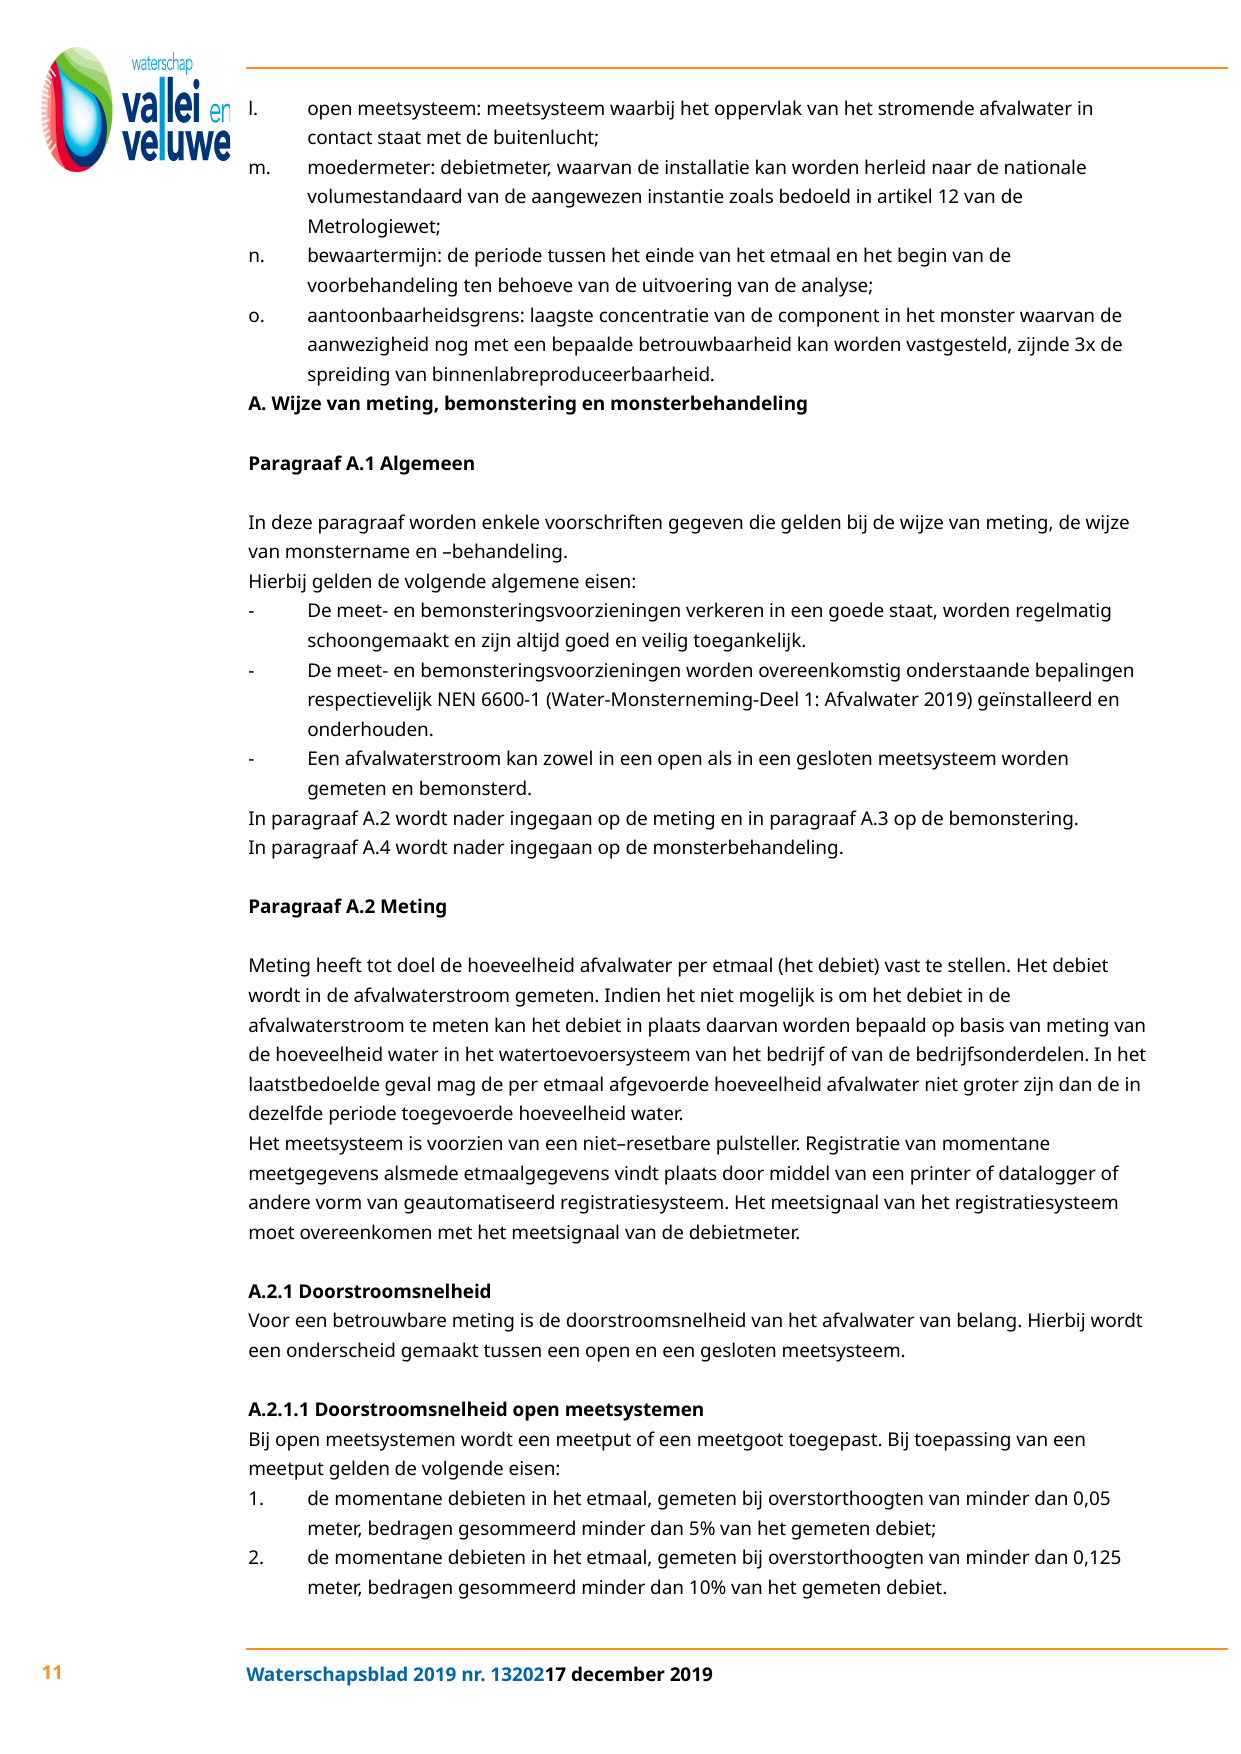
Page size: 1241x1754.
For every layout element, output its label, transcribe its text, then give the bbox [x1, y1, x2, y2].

text Paragraaf A.1 Algemeen [248, 450, 1152, 476]
text Het meetsysteem is voorzien van een niet–resetbare pulsteller. Registratie van momentane meetgegevens alsmede etmaalgegevens vindt plaats door middel van een printer of datalogger of andere vorm van geautomatiseerd registratiesysteem. Het meetsignaal van het registratiesysteem moet overeenkomen met het meetsignaal van de debietmeter. [248, 1130, 1152, 1245]
list de momentane debieten in het etmaal, gemeten bij overstorthoogten van minder dan 0,125 meter, bedragen gesommeerd minder dan 10% van het gemeten debiet. [248, 1544, 1152, 1600]
list bewaartermijn: de periode tussen het einde van het etmaal en het begin van de voorbehandeling ten behoeve van de uitvoering van de analyse; [248, 243, 1152, 298]
text Hierbij gelden de volgende algemene eisen: [248, 568, 1152, 594]
text A. Wijze van meting, bemonstering en monsterbehandeling [248, 391, 1152, 416]
text In paragraaf A.4 wordt nader ingegaan op de monsterbehandeling. [248, 834, 1152, 860]
list aantoonbaarheidsgrens: laagste concentratie van de component in het monster waarvan de aanwezigheid nog met een bepaalde betrouwbaarheid kan worden vastgesteld, zijnde 3x de spreiding van binnenlabreproduceerbaarheid. [248, 302, 1152, 387]
text A.2.1 Doorstroomsnelheid [248, 1278, 1152, 1304]
text Voor een betrouwbare meting is de doorstroomsnelheid van het afvalwater van belang. Hierbij wordt een onderscheid gemaakt tussen een open en een gesloten meetsysteem. [248, 1308, 1152, 1363]
list open meetsysteem: meetsysteem waarbij het oppervlak van het stromende afvalwater in contact staat met de buitenlucht; [248, 95, 1152, 150]
list De meet- en bemonsteringsvoorzieningen verkeren in een goede staat, worden regelmatig schoongemaakt en zijn altijd goed en veilig toegankelijk. [248, 598, 1152, 653]
list de momentane debieten in het etmaal, gemeten bij overstorthoogten van minder dan 0,05 meter, bedragen gesommeerd minder dan 5% van het gemeten debiet; [248, 1485, 1152, 1541]
text Meting heeft tot doel de hoeveelheid afvalwater per etmaal (het debiet) vast te stellen. Het debiet wordt in de afvalwaterstroom gemeten. Indien het niet mogelijk is om het debiet in de afvalwaterstroom te meten kan het debiet in plaats daarvan worden bepaald op basis van meting van de hoeveelheid water in het watertoevoersysteem van het bedrijf of van de bedrijfsonderdelen. In het laatstbedoelde geval mag de per etmaal afgevoerde hoeveelheid afvalwater niet groter zijn dan de in dezelfde periode toegevoerde hoeveelheid water. [248, 953, 1152, 1126]
text Paragraaf A.2 Meting [248, 893, 1152, 919]
list De meet- en bemonsteringsvoorzieningen worden overeenkomstig onderstaande bepalingen respectievelijk NEN 6600-1 (Water-Monsterneming-Deel 1: Afvalwater 2019) geïnstalleerd en onderhouden. [248, 657, 1152, 742]
list moedermeter: debietmeter, waarvan de installatie kan worden herleid naar de nationale volumestandaard van de aangewezen instantie zoals bedoeld in artikel 12 van de Metrologiewet; [248, 154, 1152, 239]
text A.2.1.1 Doorstroomsnelheid open meetsystemen [248, 1396, 1152, 1422]
text Bij open meetsystemen wordt een meetput of een meetgoot toegepast. Bij toepassing van een meetput gelden de volgende eisen: [248, 1426, 1152, 1481]
text In deze paragraaf worden enkele voorschriften gegeven die gelden bij de wijze van meting, de wijze van monstername en –behandeling. [248, 509, 1152, 564]
picture [41, 47, 231, 172]
list Een afvalwaterstroom kan zowel in een open als in een gesloten meetsysteem worden gemeten en bemonsterd. [248, 746, 1152, 801]
text In paragraaf A.2 wordt nader ingegaan op de meting en in paragraaf A.3 op de bemonstering. [248, 805, 1152, 831]
